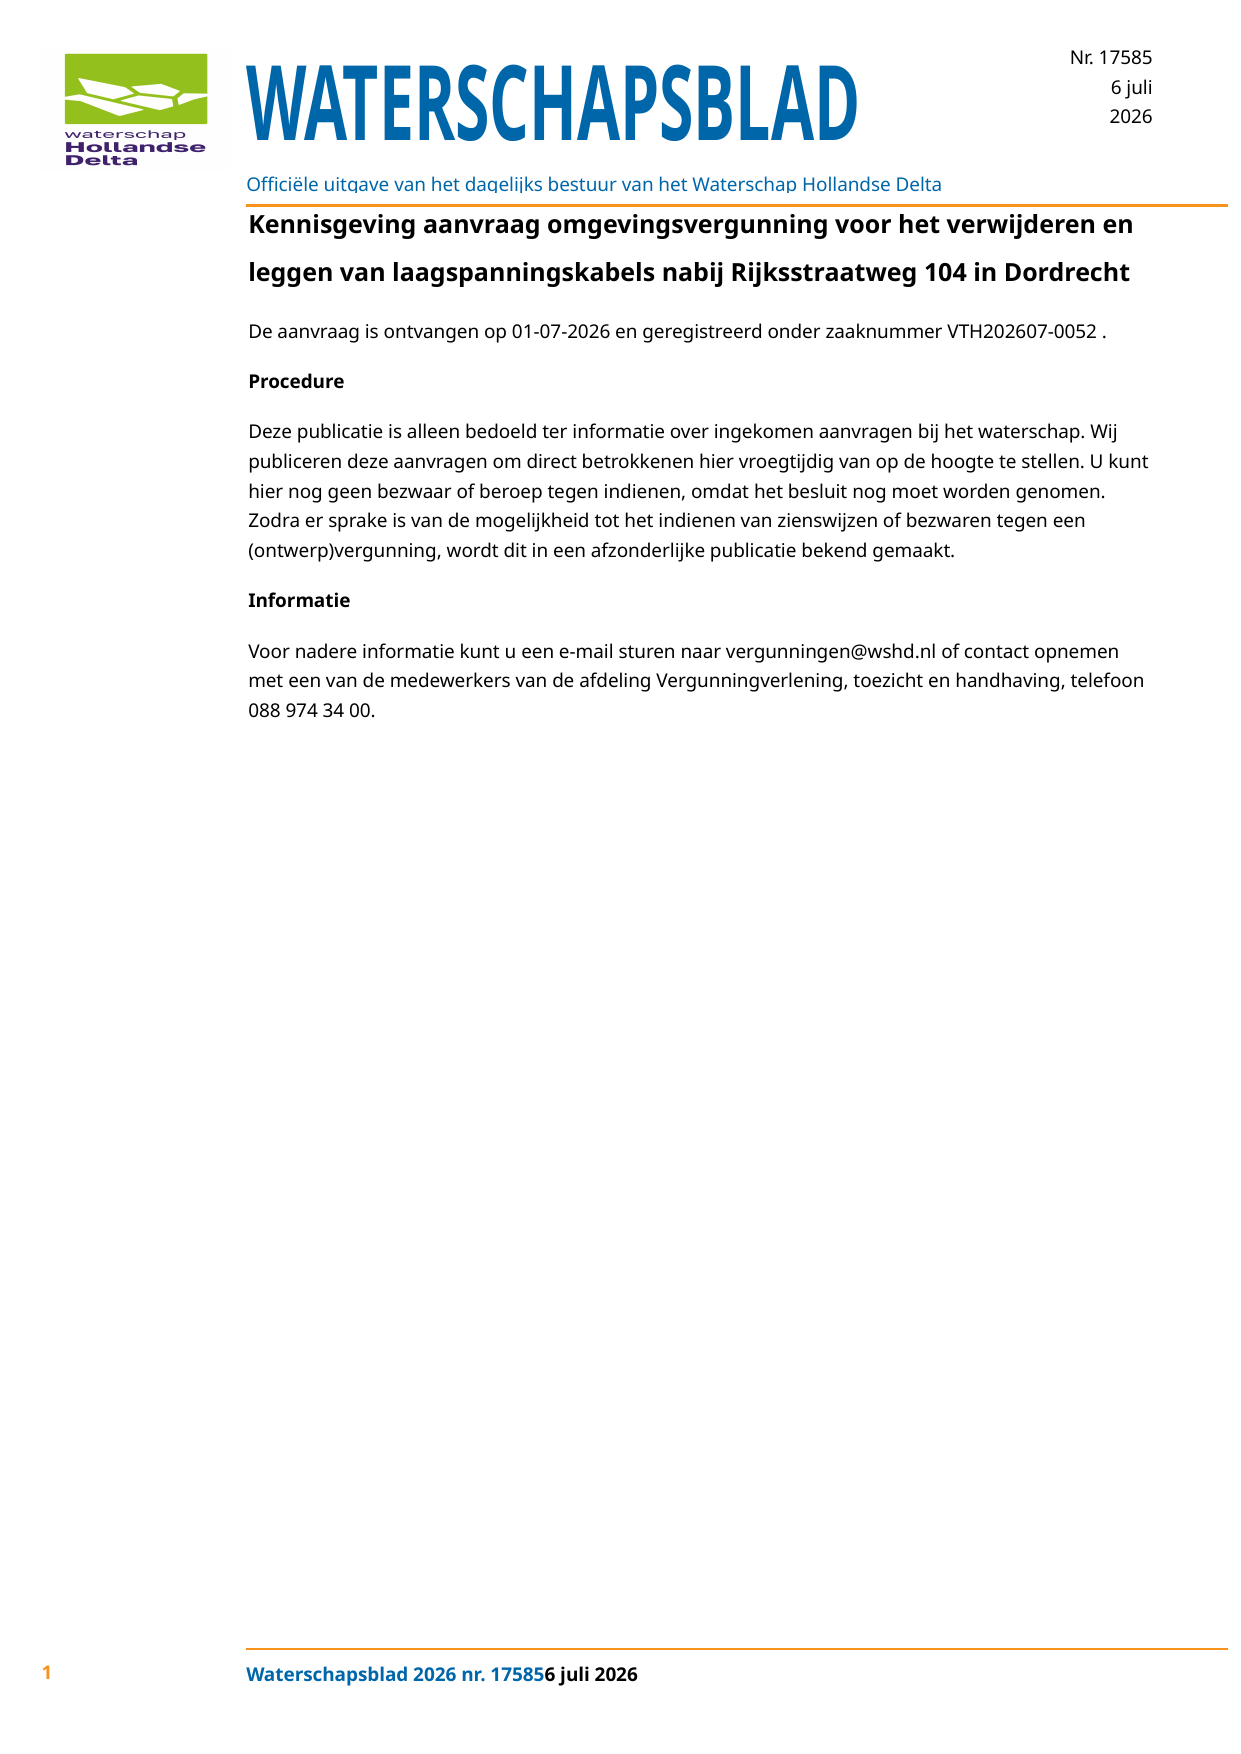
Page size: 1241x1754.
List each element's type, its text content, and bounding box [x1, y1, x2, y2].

text Kennisgeving aanvraag omgevingsvergunning voor het verwijderen en leggen van laagspanningskabels nabij Rijksstraatweg 104 in Dordrecht [248, 207, 1152, 288]
text Procedure [248, 368, 1152, 394]
text Voor nadere informatie kunt u een e-mail sturen naar vergunningen@wshd.nl of contact opnemen met een van de medewerkers van de afdeling Vergunningverlening, toezicht en handhaving, telefoon 088 974 34 00. [248, 638, 1152, 723]
picture [41, 47, 231, 172]
text De aanvraag is ontvangen op 01-07-2026 en geregistreerd onder zaaknummer VTH202607-0052 . [248, 318, 1152, 344]
text Deze publicatie is alleen bedoeld ter informatie over ingekomen aanvragen bij het waterschap. Wij publiceren deze aanvragen om direct betrokkenen hier vroegtijdig van op de hoogte te stellen. U kunt hier nog geen bezwaar of beroep tegen indienen, omdat het besluit nog moet worden genomen. Zodra er sprake is van de mogelijkheid tot het indienen van zienswijzen of bezwaren tegen een (ontwerp)vergunning, wordt dit in een afzonderlijke publicatie bekend gemaakt. [248, 419, 1152, 563]
text Informatie [248, 587, 1152, 613]
